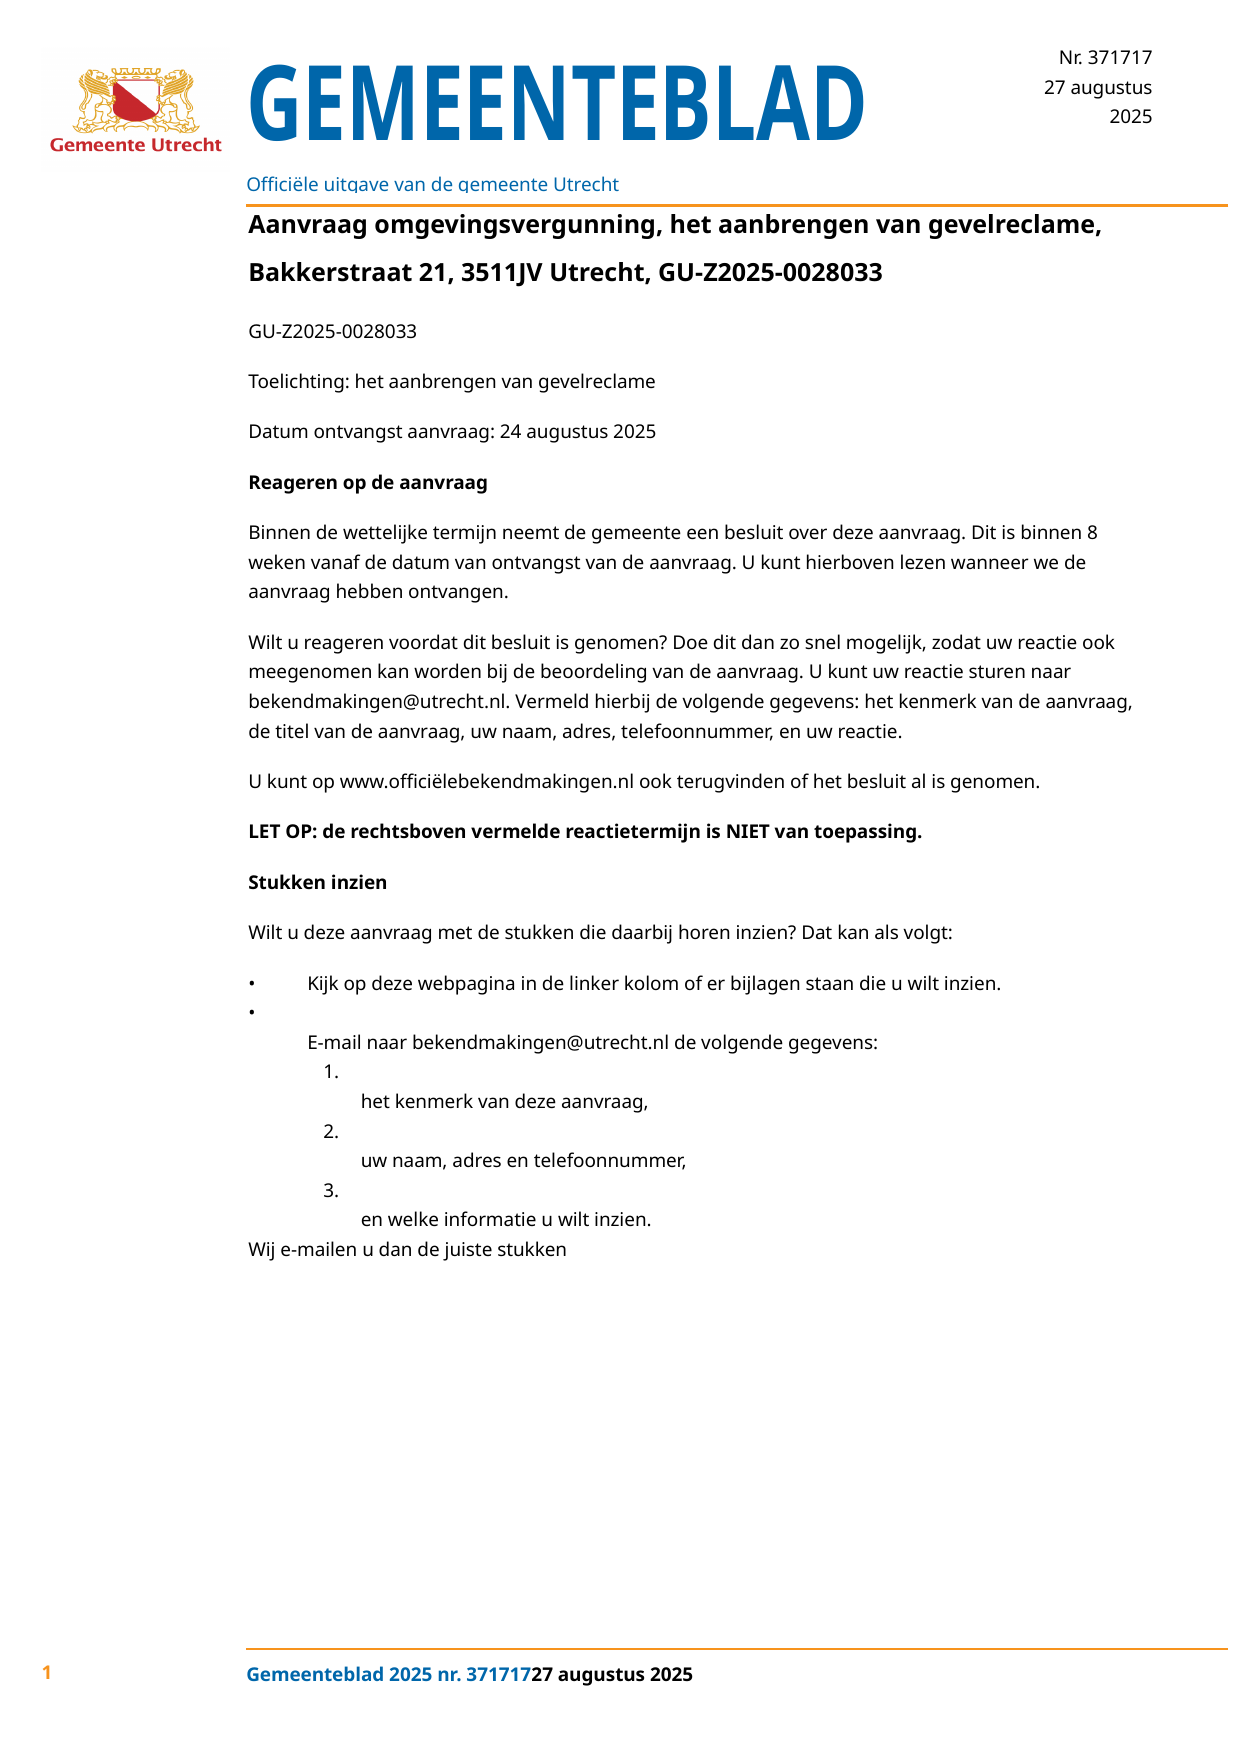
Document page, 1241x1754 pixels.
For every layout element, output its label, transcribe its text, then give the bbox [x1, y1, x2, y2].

list E-mail naar bekendmakingen@utrecht.nl de volgende gegevens: [248, 1029, 1152, 1055]
text LET OP: de rechtsboven vermelde reactietermijn is NIET van toepassing. [248, 819, 1152, 844]
text Wilt u deze aanvraag met de stukken die daarbij horen inzien? Dat kan als volgt: [248, 919, 1152, 945]
text U kunt op www.officiëlebekendmakingen.nl ook terugvinden of het besluit al is genomen. [248, 768, 1152, 794]
text Reageren op de aanvraag [248, 469, 1152, 495]
text Datum ontvangst aanvraag: 24 augustus 2025 [248, 419, 1152, 444]
text GU-Z2025-0028033 [248, 318, 1152, 344]
text Stukken inzien [248, 869, 1152, 895]
list Kijk op deze webpagina in de linker kolom of er bijlagen staan die u wilt inzien. [248, 970, 1152, 996]
list het kenmerk van deze aanvraag, [323, 1088, 1152, 1114]
picture [41, 47, 231, 172]
list en welke informatie u wilt inzien. [323, 1207, 1152, 1232]
text Wilt u reageren voordat dit besluit is genomen? Doe dit dan zo snel mogelijk, zodat uw reactie ook meegenomen kan worden bij de beoordeling van de aanvraag. U kunt uw reactie sturen naar bekendmakingen@utrecht.nl. Vermeld hierbij de volgende gegevens: het kenmerk van de aanvraag, de titel van de aanvraag, uw naam, adres, telefoonnummer, en uw reactie. [248, 629, 1152, 744]
text Toelichting: het aanbrengen van gevelreclame [248, 368, 1152, 394]
list uw naam, adres en telefoonnummer, [323, 1147, 1152, 1173]
text Wij e-mailen u dan de juiste stukken [248, 1236, 1152, 1262]
text Binnen de wettelijke termijn neemt de gemeente een besluit over deze aanvraag. Dit is binnen 8 weken vanaf de datum van ontvangst van de aanvraag. U kunt hierboven lezen wanneer we de aanvraag hebben ontvangen. [248, 519, 1152, 604]
text Aanvraag omgevingsvergunning, het aanbrengen van gevelreclame, Bakkerstraat 21, 3511JV Utrecht, GU-Z2025-0028033 [248, 207, 1152, 288]
